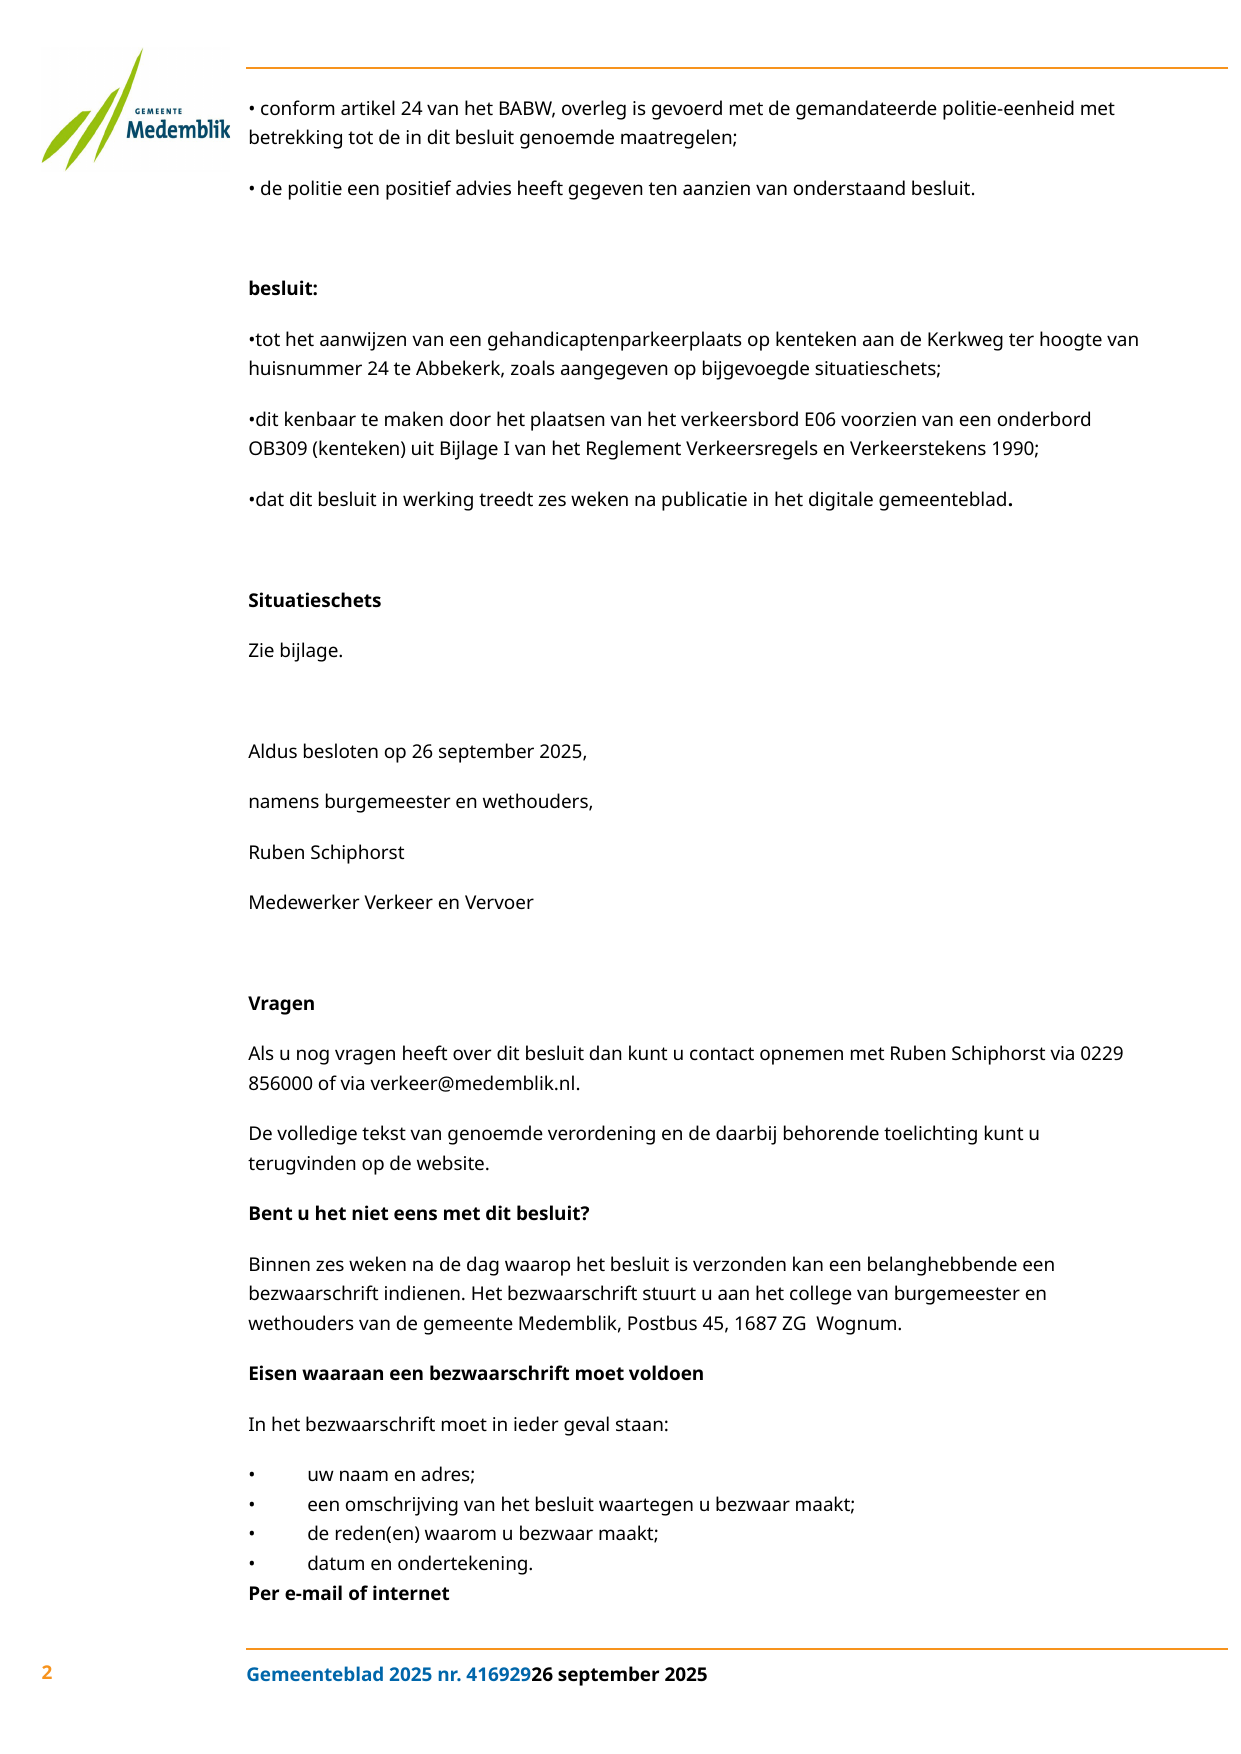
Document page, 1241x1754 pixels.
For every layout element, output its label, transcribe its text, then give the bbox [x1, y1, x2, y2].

text De volledige tekst van genoemde verordening en de daarbij behorende toelichting kunt u terugvinden op de website. [248, 1121, 1152, 1176]
text •dat dit besluit in werking treedt zes weken na publicatie in het digitale gemeenteblad. [248, 486, 1152, 512]
text • conform artikel 24 van het BABW, overleg is gevoerd met de gemandateerde politie-eenheid met betrekking tot de in dit besluit genoemde maatregelen; [248, 95, 1152, 150]
text besluit: [248, 276, 1152, 301]
picture [41, 47, 231, 172]
text • de politie een positief advies heeft gegeven ten aanzien van onderstaand besluit. [248, 175, 1152, 201]
list een omschrijving van het besluit waartegen u bezwaar maakt; [248, 1491, 1152, 1517]
text Situatieschets [248, 587, 1152, 613]
list uw naam en adres; [248, 1461, 1152, 1487]
text In het bezwaarschrift moet in ieder geval staan: [248, 1411, 1152, 1437]
text •dit kenbaar te maken door het plaatsen van het verkeersbord E06 voorzien van een onderbord OB309 (kenteken) uit Bijlage I van het Reglement Verkeersregels en Verkeerstekens 1990; [248, 406, 1152, 461]
text Per e-mail of internet [248, 1580, 1152, 1606]
list datum en ondertekening. [248, 1550, 1152, 1576]
text •tot het aanwijzen van een gehandicaptenparkeerplaats op kenteken aan de Kerkweg ter hoogte van huisnummer 24 te Abbekerk, zoals aangegeven op bijgevoegde situatieschets; [248, 326, 1152, 381]
text Vragen [248, 990, 1152, 1016]
text Als u nog vragen heeft over dit besluit dan kunt u contact opnemen met Ruben Schiphorst via 0229 856000 of via verkeer@medemblik.nl. [248, 1041, 1152, 1096]
text Ruben Schiphorst [248, 839, 1152, 865]
text Binnen zes weken na de dag waarop het besluit is verzonden kan een belanghebbende een bezwaarschrift indienen. Het bezwaarschrift stuurt u aan het college van burgemeester en wethouders van de gemeente Medemblik, Postbus 45, 1687 ZG Wognum. [248, 1251, 1152, 1336]
text Medewerker Verkeer en Vervoer [248, 889, 1152, 915]
text Bent u het niet eens met dit besluit? [248, 1201, 1152, 1226]
text namens burgemeester en wethouders, [248, 788, 1152, 814]
text Aldus besloten op 26 september 2025, [248, 738, 1152, 764]
text Zie bijlage. [248, 637, 1152, 663]
text Eisen waaraan een bezwaarschrift moet voldoen [248, 1361, 1152, 1386]
list de reden(en) waarom u bezwaar maakt; [248, 1521, 1152, 1546]
